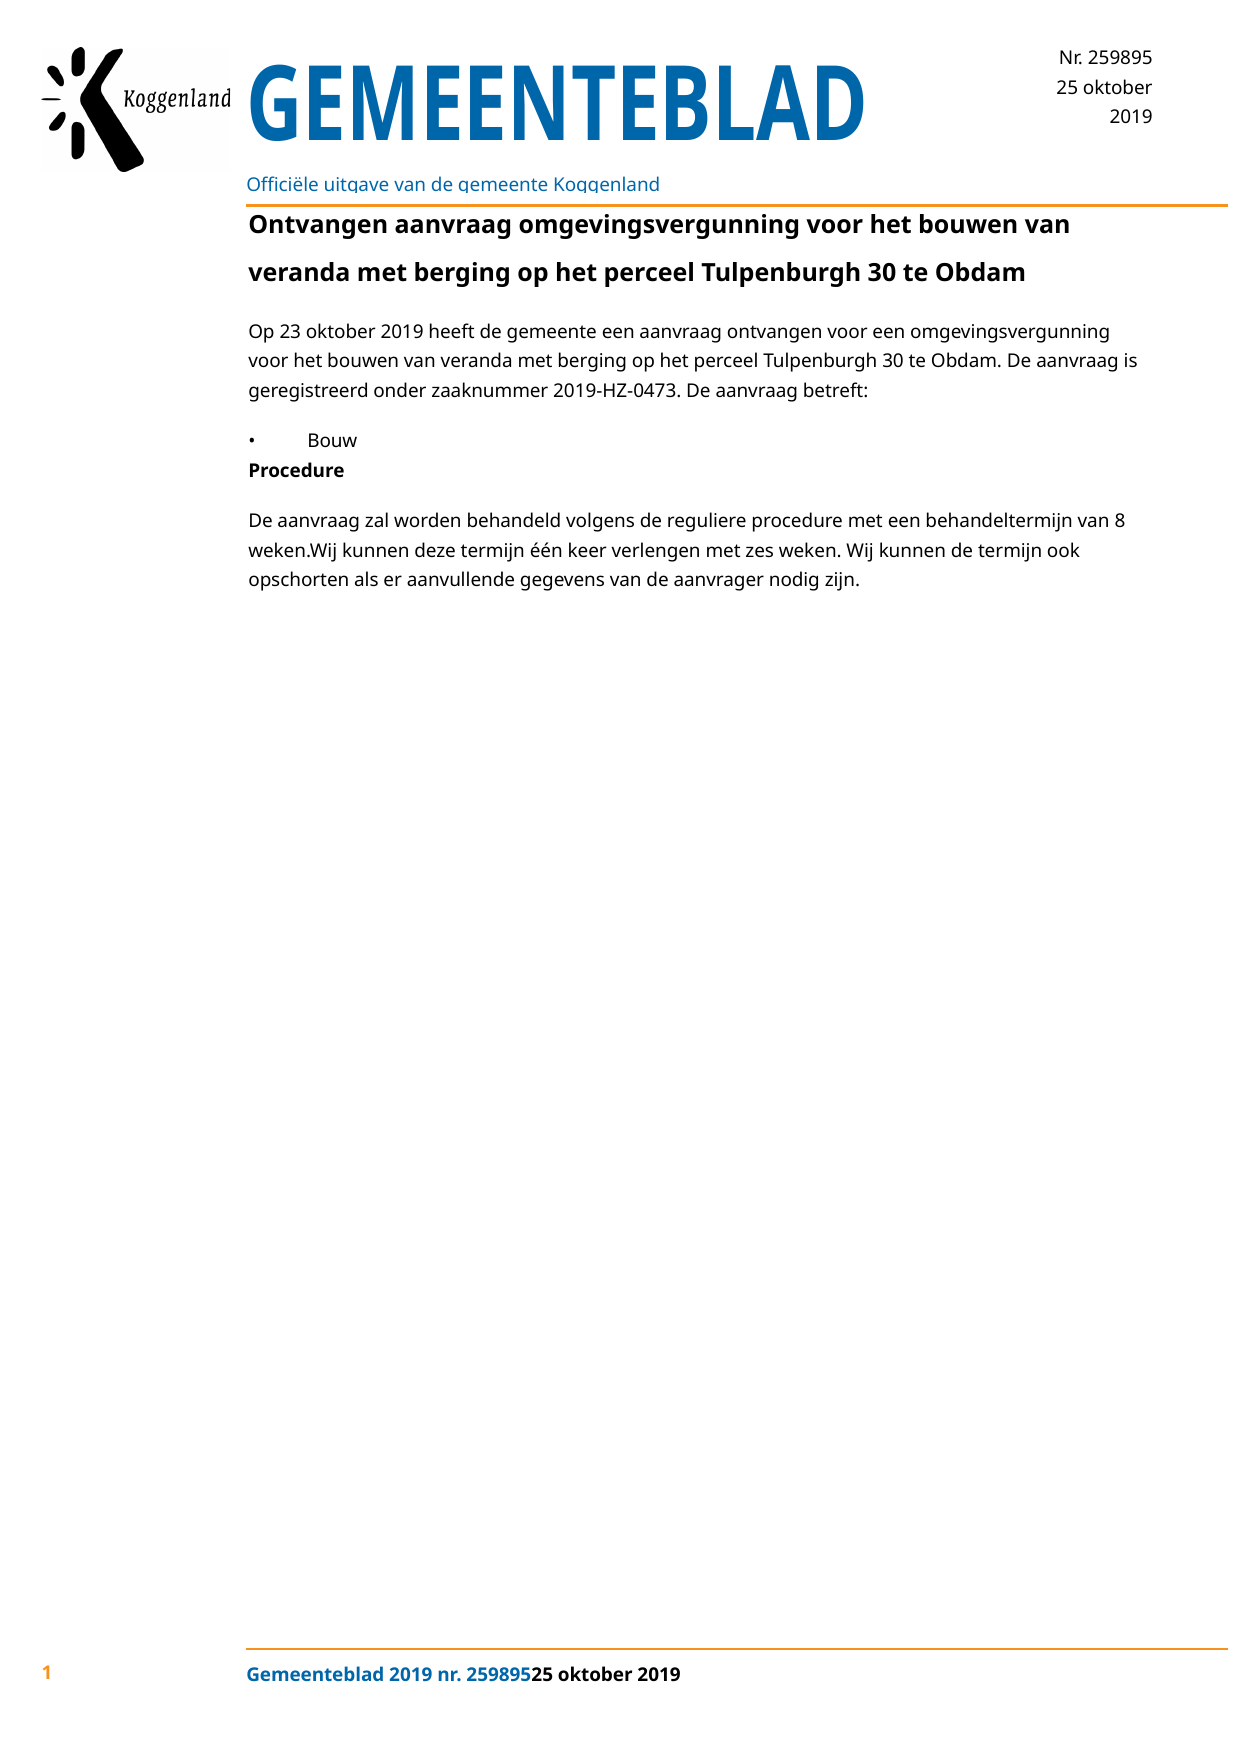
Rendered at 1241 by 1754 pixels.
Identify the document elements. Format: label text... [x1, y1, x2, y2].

text Procedure [248, 457, 1152, 483]
text Op 23 oktober 2019 heeft de gemeente een aanvraag ontvangen voor een omgevingsvergunning voor het bouwen van veranda met berging op het perceel Tulpenburgh 30 te Obdam. De aanvraag is geregistreerd onder zaaknummer 2019-HZ-0473. De aanvraag betreft: [248, 318, 1152, 403]
text Ontvangen aanvraag omgevingsvergunning voor het bouwen van veranda met berging op het perceel Tulpenburgh 30 te Obdam [248, 207, 1152, 288]
text De aanvraag zal worden behandeld volgens de reguliere procedure met een behandeltermijn van 8 weken.Wij kunnen deze termijn één keer verlengen met zes weken. Wij kunnen de termijn ook opschorten als er aanvullende gegevens van de aanvrager nodig zijn. [248, 507, 1152, 592]
list Bouw [248, 427, 1152, 453]
picture [41, 47, 231, 172]
